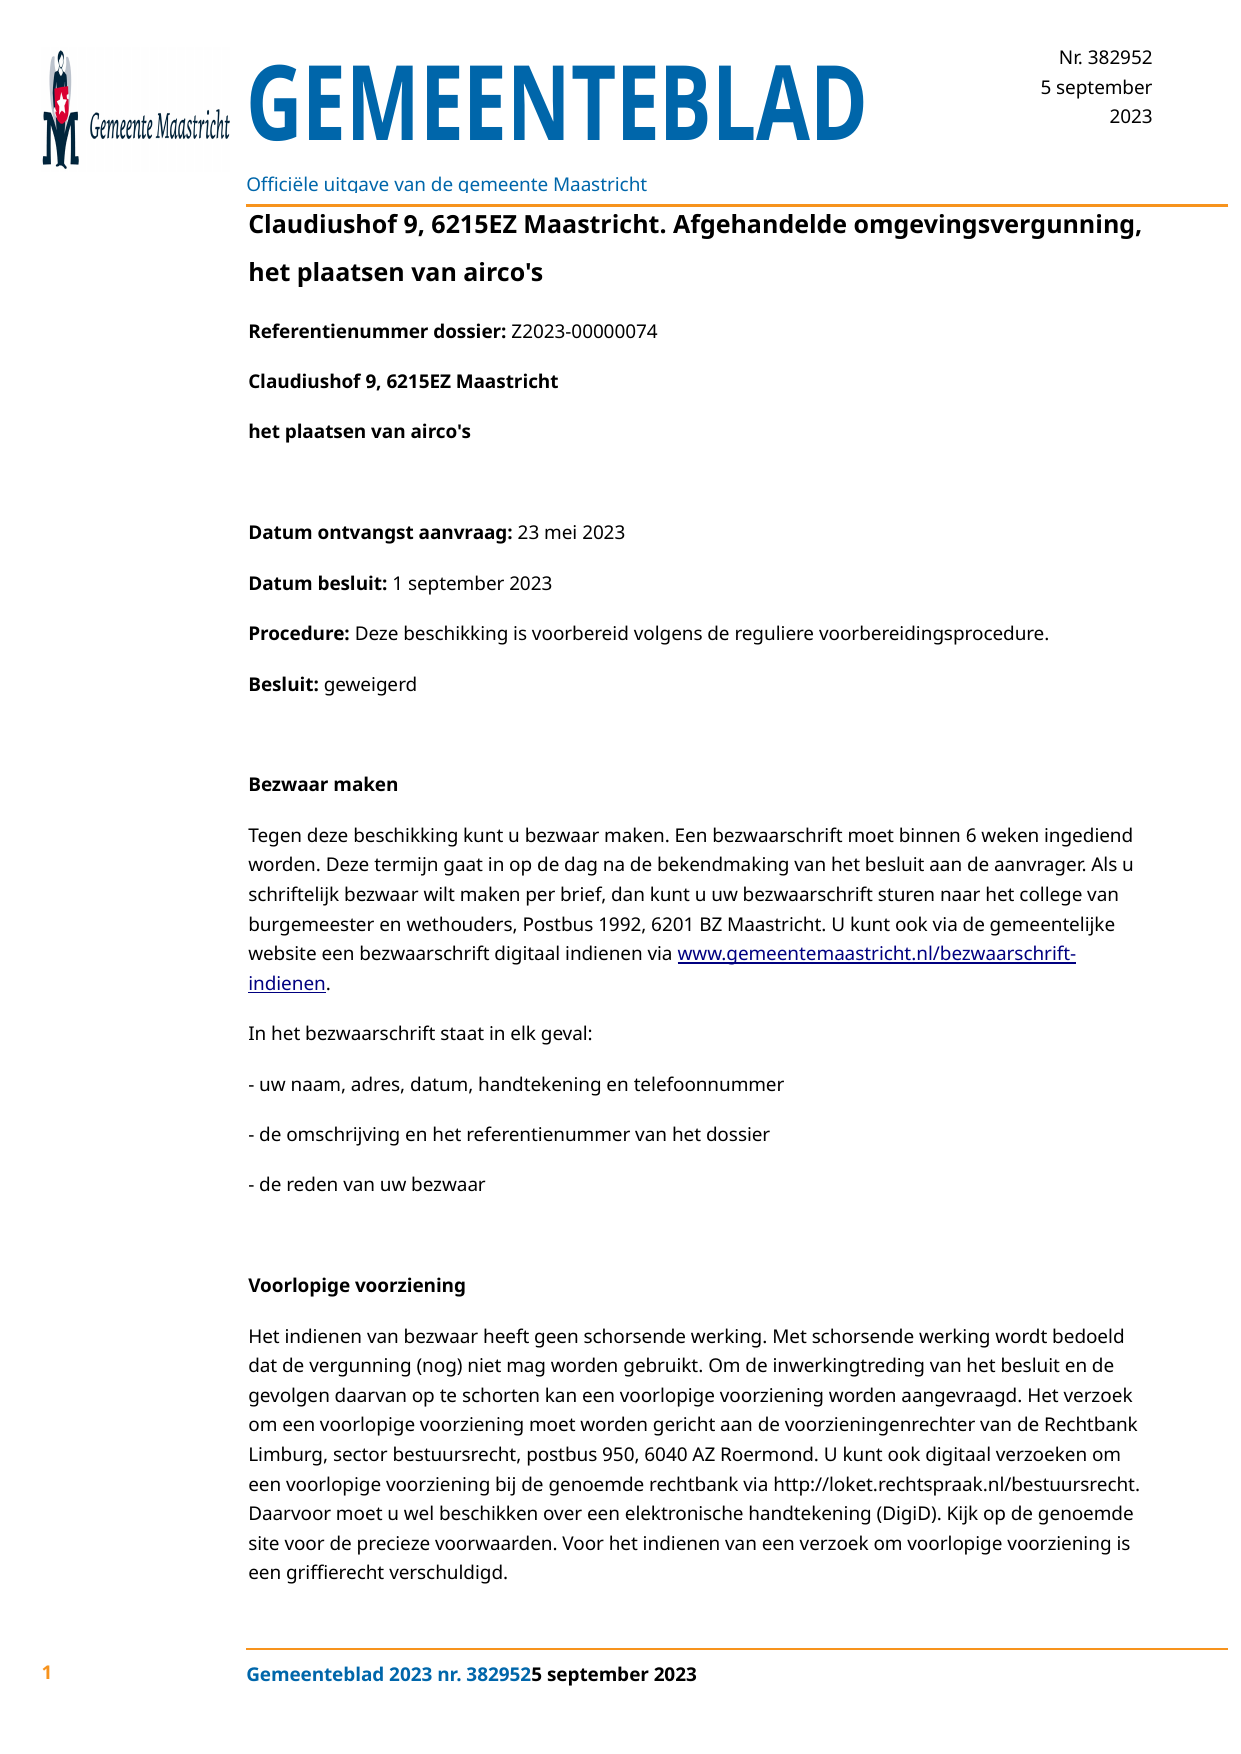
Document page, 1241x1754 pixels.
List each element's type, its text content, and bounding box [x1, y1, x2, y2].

text Besluit: geweigerd [248, 671, 1152, 697]
text Bezwaar maken [248, 772, 1152, 797]
text Procedure: Deze beschikking is voorbereid volgens de reguliere voorbereidingsprocedure. [248, 620, 1152, 646]
picture [41, 47, 231, 172]
text Referentienummer dossier: Z2023-00000074 [248, 318, 1152, 344]
text Datum besluit: 1 september 2023 [248, 570, 1152, 596]
text Voorlopige voorziening [248, 1272, 1152, 1298]
text - de omschrijving en het referentienummer van het dossier [248, 1121, 1152, 1147]
text Datum ontvangst aanvraag: 23 mei 2023 [248, 519, 1152, 545]
text Claudiushof 9, 6215EZ Maastricht [248, 368, 1152, 394]
text Claudiushof 9, 6215EZ Maastricht. Afgehandelde omgevingsvergunning, het plaatsen van airco's [248, 207, 1152, 288]
text het plaatsen van airco's [248, 419, 1152, 444]
text In het bezwaarschrift staat in elk geval: [248, 1020, 1152, 1046]
text Het indienen van bezwaar heeft geen schorsende werking. Met schorsende werking wordt bedoeld dat de vergunning (nog) niet mag worden gebruikt. Om de inwerkingtreding van het besluit en de gevolgen daarvan op te schorten kan een voorlopige voorziening worden aangevraagd. Het verzoek om een voorlopige voorziening moet worden gericht aan de voorzieningenrechter van de Rechtbank Limburg, sector bestuursrecht, postbus 950, 6040 AZ Roermond. U kunt ook digitaal verzoeken om een voorlopige voorziening bij de genoemde rechtbank via http://loket.rechtspraak.nl/bestuursrecht. Daarvoor moet u wel beschikken over een elektronische handtekening (DigiD). Kijk op de genoemde site voor de precieze voorwaarden. Voor het indienen van een verzoek om voorlopige voorziening is een griffierecht verschuldigd. [248, 1323, 1152, 1585]
text Tegen deze beschikking kunt u bezwaar maken. Een bezwaarschrift moet binnen 6 weken ingediend worden. Deze termijn gaat in op de dag na de bekendmaking van het besluit aan de aanvrager. Als u schriftelijk bezwaar wilt maken per brief, dan kunt u uw bezwaarschrift sturen naar het college van burgemeester en wethouders, Postbus 1992, 6201 BZ Maastricht. U kunt ook via de gemeentelijke website een bezwaarschrift digitaal indienen via www.gemeentemaastricht.nl/bezwaarschrift-indienen. [248, 822, 1152, 996]
text - de reden van uw bezwaar [248, 1172, 1152, 1197]
text - uw naam, adres, datum, handtekening en telefoonnummer [248, 1071, 1152, 1097]
